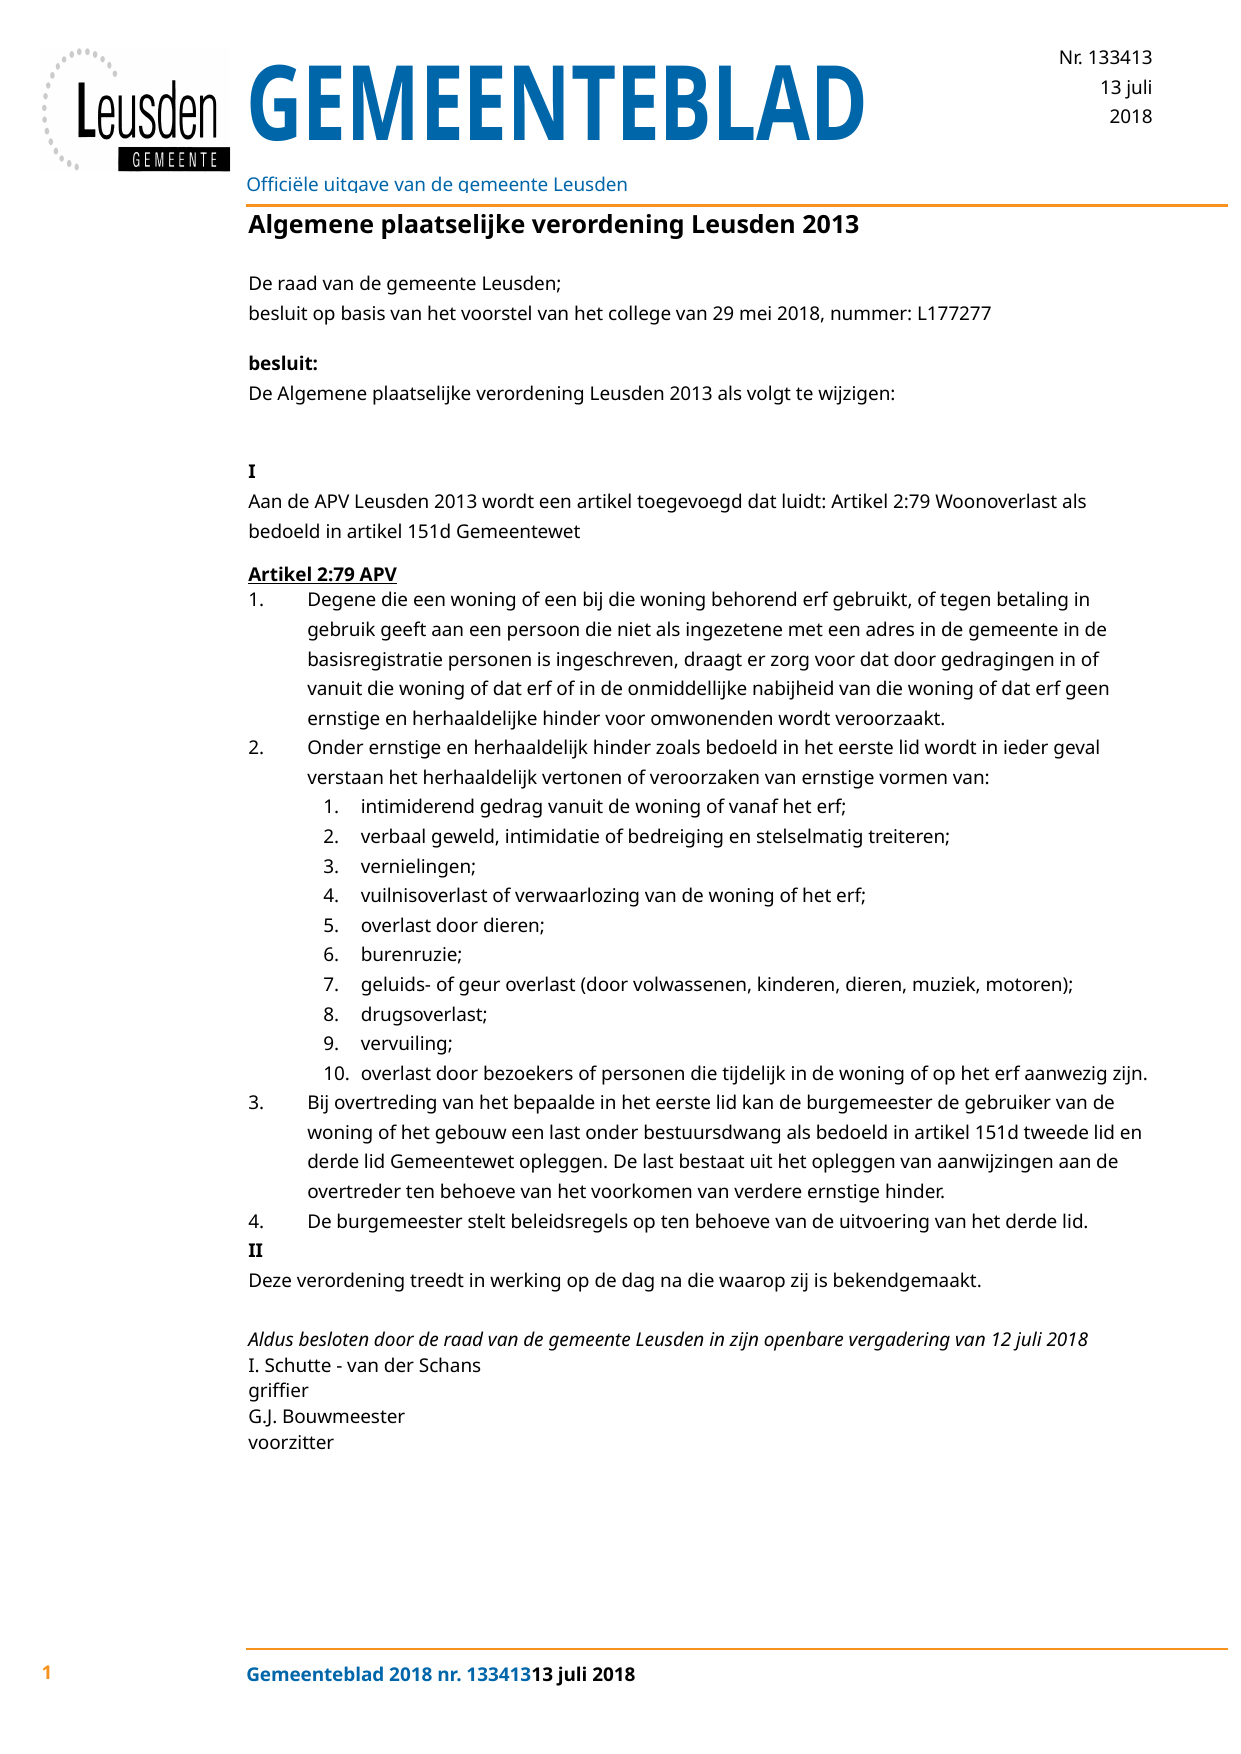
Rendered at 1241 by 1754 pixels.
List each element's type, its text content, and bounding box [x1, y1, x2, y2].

text Algemene plaatselijke verordening Leusden 2013 [248, 207, 1152, 241]
text I. Schutte - van der Schans [248, 1352, 1152, 1378]
text besluit op basis van het voorstel van het college van 29 mei 2018, nummer: L177277 [248, 300, 1152, 326]
text II [248, 1237, 1152, 1263]
text De raad van de gemeente Leusden; [248, 270, 1152, 296]
list vervuiling; [323, 1030, 1152, 1056]
list vernielingen; [323, 853, 1152, 879]
text Aan de APV Leusden 2013 wordt een artikel toegevoegd dat luidt: Artikel 2:79 Woonoverlast als bedoeld in artikel 151d Gemeentewet [248, 488, 1152, 543]
text besluit: [248, 350, 1152, 376]
text Aldus besloten door de raad van de gemeente Leusden in zijn openbare vergadering van 12 juli 2018 [248, 1326, 1152, 1352]
list Onder ernstige en herhaaldelijk hinder zoals bedoeld in het eerste lid wordt in ieder geval verstaan het herhaaldelijk vertonen of veroorzaken van ernstige vormen van: [248, 734, 1152, 790]
text G.J. Bouwmeester [248, 1403, 1152, 1429]
text Deze verordening treedt in werking op de dag na die waarop zij is bekendgemaakt. [248, 1267, 1152, 1293]
list drugsoverlast; [323, 1001, 1152, 1027]
list Bij overtreding van het bepaalde in het eerste lid kan de burgemeester de gebruiker van de woning of het gebouw een last onder bestuursdwang als bedoeld in artikel 151d tweede lid en derde lid Gemeentewet opleggen. De last bestaat uit het opleggen van aanwijzingen aan de overtreder ten behoeve van het voorkomen van verdere ernstige hinder. [248, 1089, 1152, 1204]
picture [41, 47, 231, 172]
text I [248, 459, 1152, 484]
list De burgemeester stelt beleidsregels op ten behoeve van de uitvoering van het derde lid. [248, 1208, 1152, 1234]
list geluids- of geur overlast (door volwassenen, kinderen, dieren, muziek, motoren); [323, 971, 1152, 997]
text De Algemene plaatselijke verordening Leusden 2013 als volgt te wijzigen: [248, 380, 1152, 406]
list overlast door bezoekers of personen die tijdelijk in de woning of op het erf aanwezig zijn. [323, 1060, 1152, 1086]
list Degene die een woning of een bij die woning behorend erf gebruikt, of tegen betaling in gebruik geeft aan een persoon die niet als ingezetene met een adres in de gemeente in de basisregistratie personen is ingeschreven, draagt er zorg voor dat door gedragingen in of vanuit die woning of dat erf of in de onmiddellijke nabijheid van die woning of dat erf geen ernstige en herhaaldelijke hinder voor omwonenden wordt veroorzaakt. [248, 587, 1152, 731]
text Artikel 2:79 APV [248, 561, 1152, 587]
list overlast door dieren; [323, 912, 1152, 938]
text voorzitter [248, 1429, 1152, 1455]
list verbaal geweld, intimidatie of bedreiging en stelselmatig treiteren; [323, 823, 1152, 849]
list vuilnisoverlast of verwaarlozing van de woning of het erf; [323, 882, 1152, 908]
list intimiderend gedrag vanuit de woning of vanaf het erf; [323, 794, 1152, 819]
text griffier [248, 1378, 1152, 1403]
list burenruzie; [323, 942, 1152, 967]
